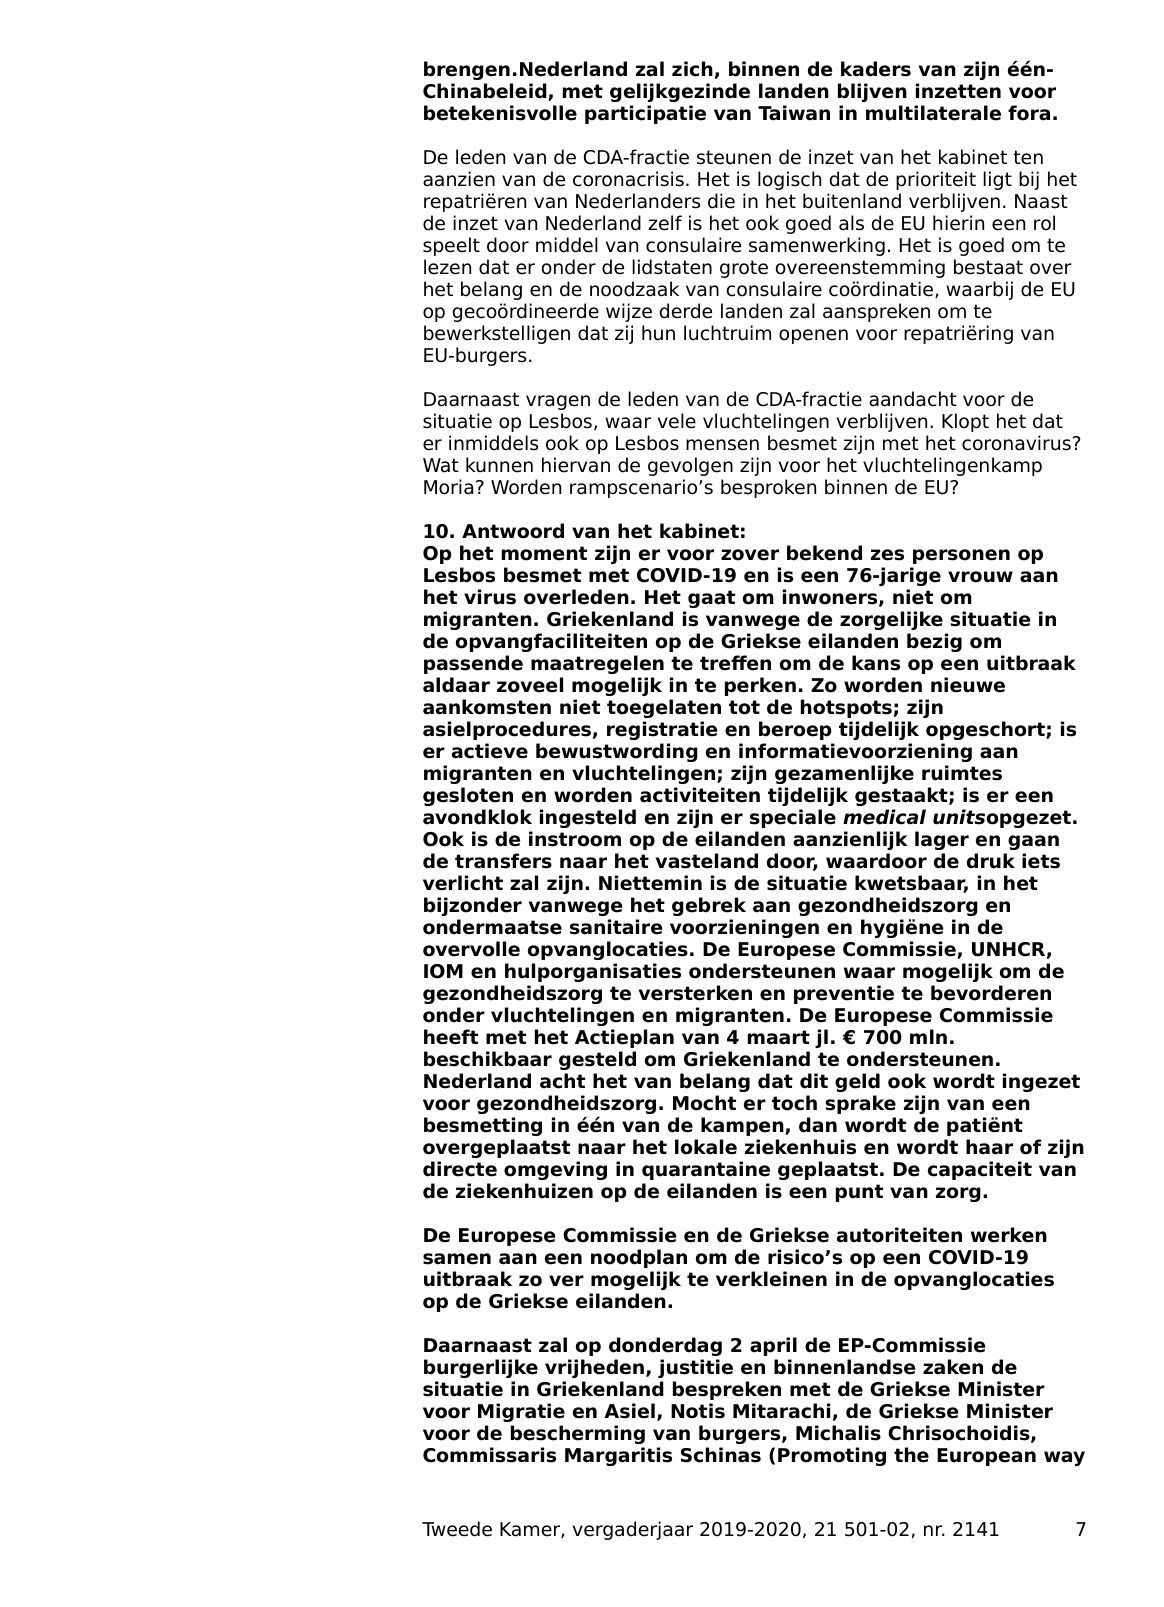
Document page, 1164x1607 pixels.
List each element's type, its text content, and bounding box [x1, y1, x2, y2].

text De leden van de CDA-fractie steunen de inzet van het kabinet ten aanzien van de coronacrisis. Het is logisch dat de prioriteit ligt bij het repatriëren van Nederlanders die in het buitenland verblijven. Naast de inzet van Nederland zelf is het ook goed als de EU hierin een rol speelt door middel van consulaire samenwerking. Het is goed om te lezen dat er onder de lidstaten grote overeenstemming bestaat over het belang en de noodzaak van consulaire coördinatie, waarbij de EU op gecoördineerde wijze derde landen zal aanspreken om te bewerkstelligen dat zij hun luchtruim openen voor repatriëring van EU-burgers. [422, 147, 1087, 367]
text Op het moment zijn er voor zover bekend zes personen op Lesbos besmet met COVID-19 en is een 76-jarige vrouw aan het virus overleden. Het gaat om inwoners, niet om migranten. Griekenland is vanwege de zorgelijke situatie in de opvangfaciliteiten op de Griekse eilanden bezig om passende maatregelen te treffen om de kans op een uitbraak aldaar zoveel mogelijk in te perken. Zo worden nieuwe aankomsten niet toegelaten tot de hotspots; zijn asielprocedures, registratie en beroep tijdelijk opgeschort; is er actieve bewustwording en informatievoorziening aan migranten en vluchtelingen; zijn gezamenlijke ruimtes gesloten en worden activiteiten tijdelijk gestaakt; is er een avondklok ingesteld en zijn er speciale medical unitsopgezet. Ook is de instroom op de eilanden aanzienlijk lager en gaan de transfers naar het vasteland door, waardoor de druk iets verlicht zal zijn. Niettemin is de situatie kwetsbaar, in het bijzonder vanwege het gebrek aan gezondheidszorg en ondermaatse sanitaire voorzieningen en hygiëne in de overvolle opvanglocaties. De Europese Commissie, UNHCR, IOM en hulporganisaties ondersteunen waar mogelijk om de gezondheidszorg te versterken en preventie te bevorderen onder vluchtelingen en migranten. De Europese Commissie heeft met het Actieplan van 4 maart jl. € 700 mln. beschikbaar gesteld om Griekenland te ondersteunen. Nederland acht het van belang dat dit geld ook wordt ingezet voor gezondheidszorg. Mocht er toch sprake zijn van een besmetting in één van de kampen, dan wordt de patiënt overgeplaatst naar het lokale ziekenhuis en wordt haar of zijn directe omgeving in quarantaine geplaatst. De capaciteit van de ziekenhuizen op de eilanden is een punt van zorg. [422, 543, 1087, 1203]
text De Europese Commissie en de Griekse autoriteiten werken samen aan een noodplan om de risico’s op een COVID-19 uitbraak zo ver mogelijk te verkleinen in de opvanglocaties op de Griekse eilanden. [422, 1225, 1087, 1313]
text Daarnaast zal op donderdag 2 april de EP-Commissie burgerlijke vrijheden, justitie en binnenlandse zaken de situatie in Griekenland bespreken met de Griekse Minister voor Migratie en Asiel, Notis Mitarachi, de Griekse Minister voor de bescherming van burgers, Michalis Chrisochoidis, Commissaris Margaritis Schinas (Promoting the European way [422, 1335, 1087, 1467]
text 10. Antwoord van het kabinet: [422, 521, 1087, 543]
text brengen.Nederland zal zich, binnen de kaders van zijn één-Chinabeleid, met gelijkgezinde landen blijven inzetten voor betekenisvolle participatie van Taiwan in multilaterale fora. [422, 59, 1087, 125]
text Daarnaast vragen de leden van de CDA-fractie aandacht voor de situatie op Lesbos, waar vele vluchtelingen verblijven. Klopt het dat er inmiddels ook op Lesbos mensen besmet zijn met het coronavirus? Wat kunnen hiervan de gevolgen zijn voor het vluchtelingenkamp Moria? Worden rampscenario’s besproken binnen de EU? [422, 389, 1087, 499]
